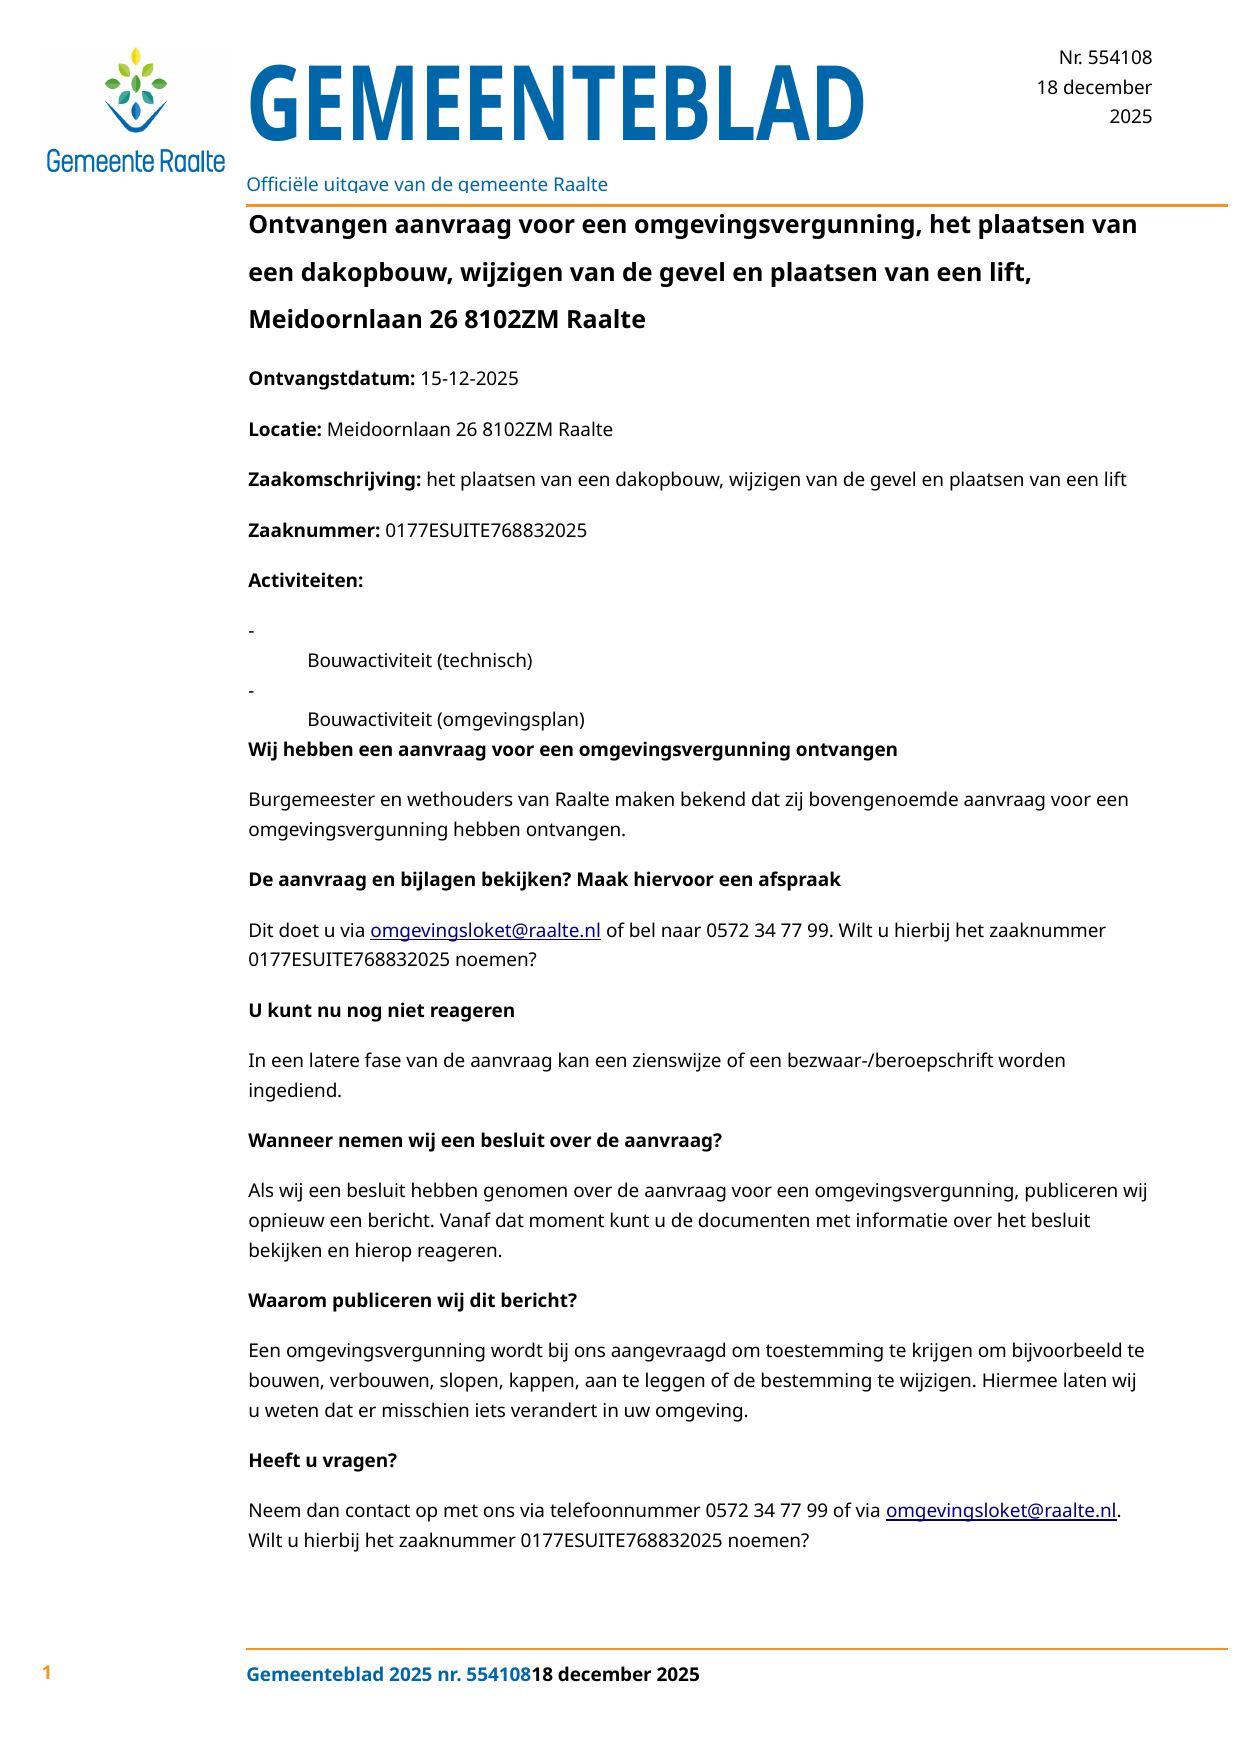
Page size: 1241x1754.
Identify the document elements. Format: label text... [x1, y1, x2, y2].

text Ontvangen aanvraag voor een omgevingsvergunning, het plaatsen van een dakopbouw, wijzigen van de gevel en plaatsen van een lift, Meidoornlaan 26 8102ZM Raalte [248, 207, 1152, 336]
picture [41, 47, 231, 172]
text Locatie: Meidoornlaan 26 8102ZM Raalte [248, 416, 1152, 442]
text Wij hebben een aanvraag voor een omgevingsvergunning ontvangen [248, 736, 1152, 762]
text Ontvangstdatum: 15-12-2025 [248, 366, 1152, 391]
list Bouwactiviteit (omgevingsplan) [248, 706, 1152, 732]
list Bouwactiviteit (technisch) [248, 647, 1152, 673]
text Dit doet u via omgevingsloket@raalte.nl of bel naar 0572 34 77 99. Wilt u hierbij het zaaknummer 0177ESUITE768832025 noemen? [248, 917, 1152, 972]
text Wanneer nemen wij een besluit over de aanvraag? [248, 1127, 1152, 1153]
text Burgemeester en wethouders van Raalte maken bekend dat zij bovengenoemde aanvraag voor een omgevingsvergunning hebben ontvangen. [248, 786, 1152, 842]
text De aanvraag en bijlagen bekijken? Maak hiervoor een afspraak [248, 866, 1152, 892]
text Een omgevingsvergunning wordt bij ons aangevraagd om toestemming te krijgen om bijvoorbeeld te bouwen, verbouwen, slopen, kappen, aan te leggen of de bestemming te wijzigen. Hiermee laten wij u weten dat er misschien iets verandert in uw omgeving. [248, 1338, 1152, 1422]
text In een latere fase van de aanvraag kan een zienswijze of een bezwaar-/beroepschrift worden ingediend. [248, 1047, 1152, 1102]
text Zaakomschrijving: het plaatsen van een dakopbouw, wijzigen van de gevel en plaatsen van een lift [248, 466, 1152, 492]
text Neem dan contact op met ons via telefoonnummer 0572 34 77 99 of via omgevingsloket@raalte.nl. Wilt u hierbij het zaaknummer 0177ESUITE768832025 noemen? [248, 1498, 1152, 1553]
text Zaaknummer: 0177ESUITE768832025 [248, 517, 1152, 542]
text Heeft u vragen? [248, 1447, 1152, 1473]
text Als wij een besluit hebben genomen over de aanvraag voor een omgevingsvergunning, publiceren wij opnieuw een bericht. Vanaf dat moment kunt u de documenten met informatie over het besluit bekijken en hierop reageren. [248, 1178, 1152, 1262]
text Waarom publiceren wij dit bericht? [248, 1287, 1152, 1313]
text U kunt nu nog niet reageren [248, 997, 1152, 1022]
text Activiteiten: [248, 567, 1152, 593]
